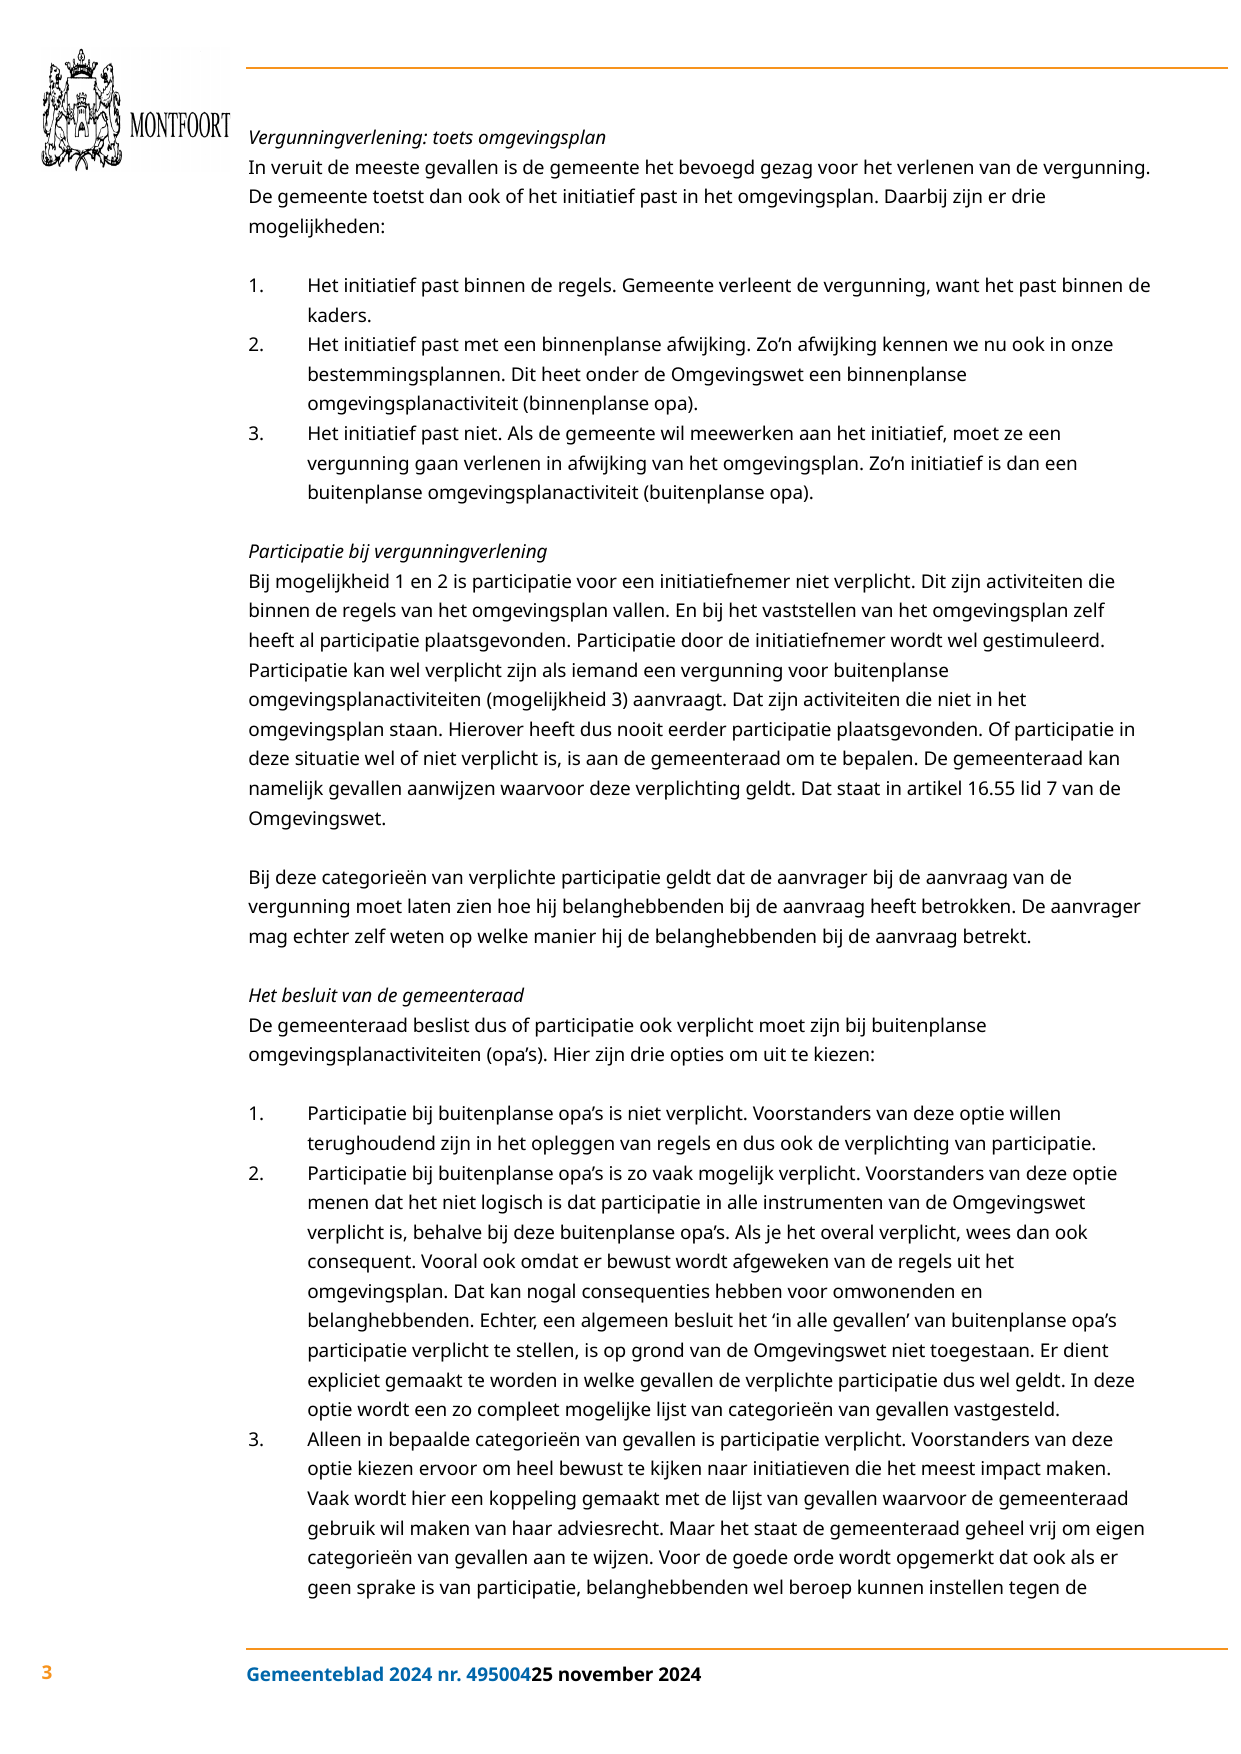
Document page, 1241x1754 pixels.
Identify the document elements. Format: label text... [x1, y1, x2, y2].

text Bij deze categorieën van verplichte participatie geldt dat de aanvrager bij de aanvraag van de vergunning moet laten zien hoe hij belanghebbenden bij de aanvraag heeft betrokken. De aanvrager mag echter zelf weten op welke manier hij de belanghebbenden bij de aanvraag betrekt. [248, 864, 1152, 949]
text Het besluit van de gemeenteraad [248, 982, 1152, 1008]
list Participatie bij buitenplanse opa’s is niet verplicht. Voorstanders van deze optie willen terughoudend zijn in het opleggen van regels en dus ook de verplichting van participatie. [248, 1101, 1152, 1156]
picture [41, 47, 231, 172]
list Het initiatief past niet. Als de gemeente wil meewerken aan het initiatief, moet ze een vergunning gaan verlenen in afwijking van het omgevingsplan. Zo’n initiatief is dan een buitenplanse omgevingsplanactiviteit (buitenplanse opa). [248, 420, 1152, 505]
text Bij mogelijkheid 1 en 2 is participatie voor een initiatiefnemer niet verplicht. Dit zijn activiteiten die binnen de regels van het omgevingsplan vallen. En bij het vaststellen van het omgevingsplan zelf heeft al participatie plaatsgevonden. Participatie door de initiatiefnemer wordt wel gestimuleerd. Participatie kan wel verplicht zijn als iemand een vergunning voor buitenplanse omgevingsplanactiviteiten (mogelijkheid 3) aanvraagt. Dat zijn activiteiten die niet in het omgevingsplan staan. Hierover heeft dus nooit eerder participatie plaatsgevonden. Of participatie in deze situatie wel of niet verplicht is, is aan de gemeenteraad om te bepalen. De gemeenteraad kan namelijk gevallen aanwijzen waarvoor deze verplichting geldt. Dat staat in artikel 16.55 lid 7 van de Omgevingswet. [248, 568, 1152, 831]
text Vergunningverlening: toets omgevingsplan [248, 124, 1152, 150]
text Participatie bij vergunningverlening [248, 538, 1152, 564]
list Het initiatief past met een binnenplanse afwijking. Zo’n afwijking kennen we nu ook in onze bestemmingsplannen. Dit heet onder de Omgevingswet een binnenplanse omgevingsplanactiviteit (binnenplanse opa). [248, 331, 1152, 416]
list Het initiatief past binnen de regels. Gemeente verleent de vergunning, want het past binnen de kaders. [248, 272, 1152, 328]
list Participatie bij buitenplanse opa’s is zo vaak mogelijk verplicht. Voorstanders van deze optie menen dat het niet logisch is dat participatie in alle instrumenten van de Omgevingswet verplicht is, behalve bij deze buitenplanse opa’s. Als je het overal verplicht, wees dan ook consequent. Vooral ook omdat er bewust wordt afgeweken van de regels uit het omgevingsplan. Dat kan nogal consequenties hebben voor omwonenden en belanghebbenden. Echter, een algemeen besluit het ‘in alle gevallen’ van buitenplanse opa’s participatie verplicht te stellen, is op grond van de Omgevingswet niet toegestaan. Er dient expliciet gemaakt te worden in welke gevallen de verplichte participatie dus wel geldt. In deze optie wordt een zo compleet mogelijke lijst van categorieën van gevallen vastgesteld. [248, 1160, 1152, 1422]
list Alleen in bepaalde categorieën van gevallen is participatie verplicht. Voorstanders van deze optie kiezen ervoor om heel bewust te kijken naar initiatieven die het meest impact maken. Vaak wordt hier een koppeling gemaakt met de lijst van gevallen waarvoor de gemeenteraad gebruik wil maken van haar adviesrecht. Maar het staat de gemeenteraad geheel vrij om eigen categorieën van gevallen aan te wijzen. Voor de goede orde wordt opgemerkt dat ook als er geen sprake is van participatie, belanghebbenden wel beroep kunnen instellen tegen de [248, 1426, 1152, 1600]
text De gemeenteraad beslist dus of participatie ook verplicht moet zijn bij buitenplanse omgevingsplanactiviteiten (opa’s). Hier zijn drie opties om uit te kiezen: [248, 1012, 1152, 1067]
text In veruit de meeste gevallen is de gemeente het bevoegd gezag voor het verlenen van de vergunning. De gemeente toetst dan ook of het initiatief past in het omgevingsplan. Daarbij zijn er drie mogelijkheden: [248, 154, 1152, 239]
